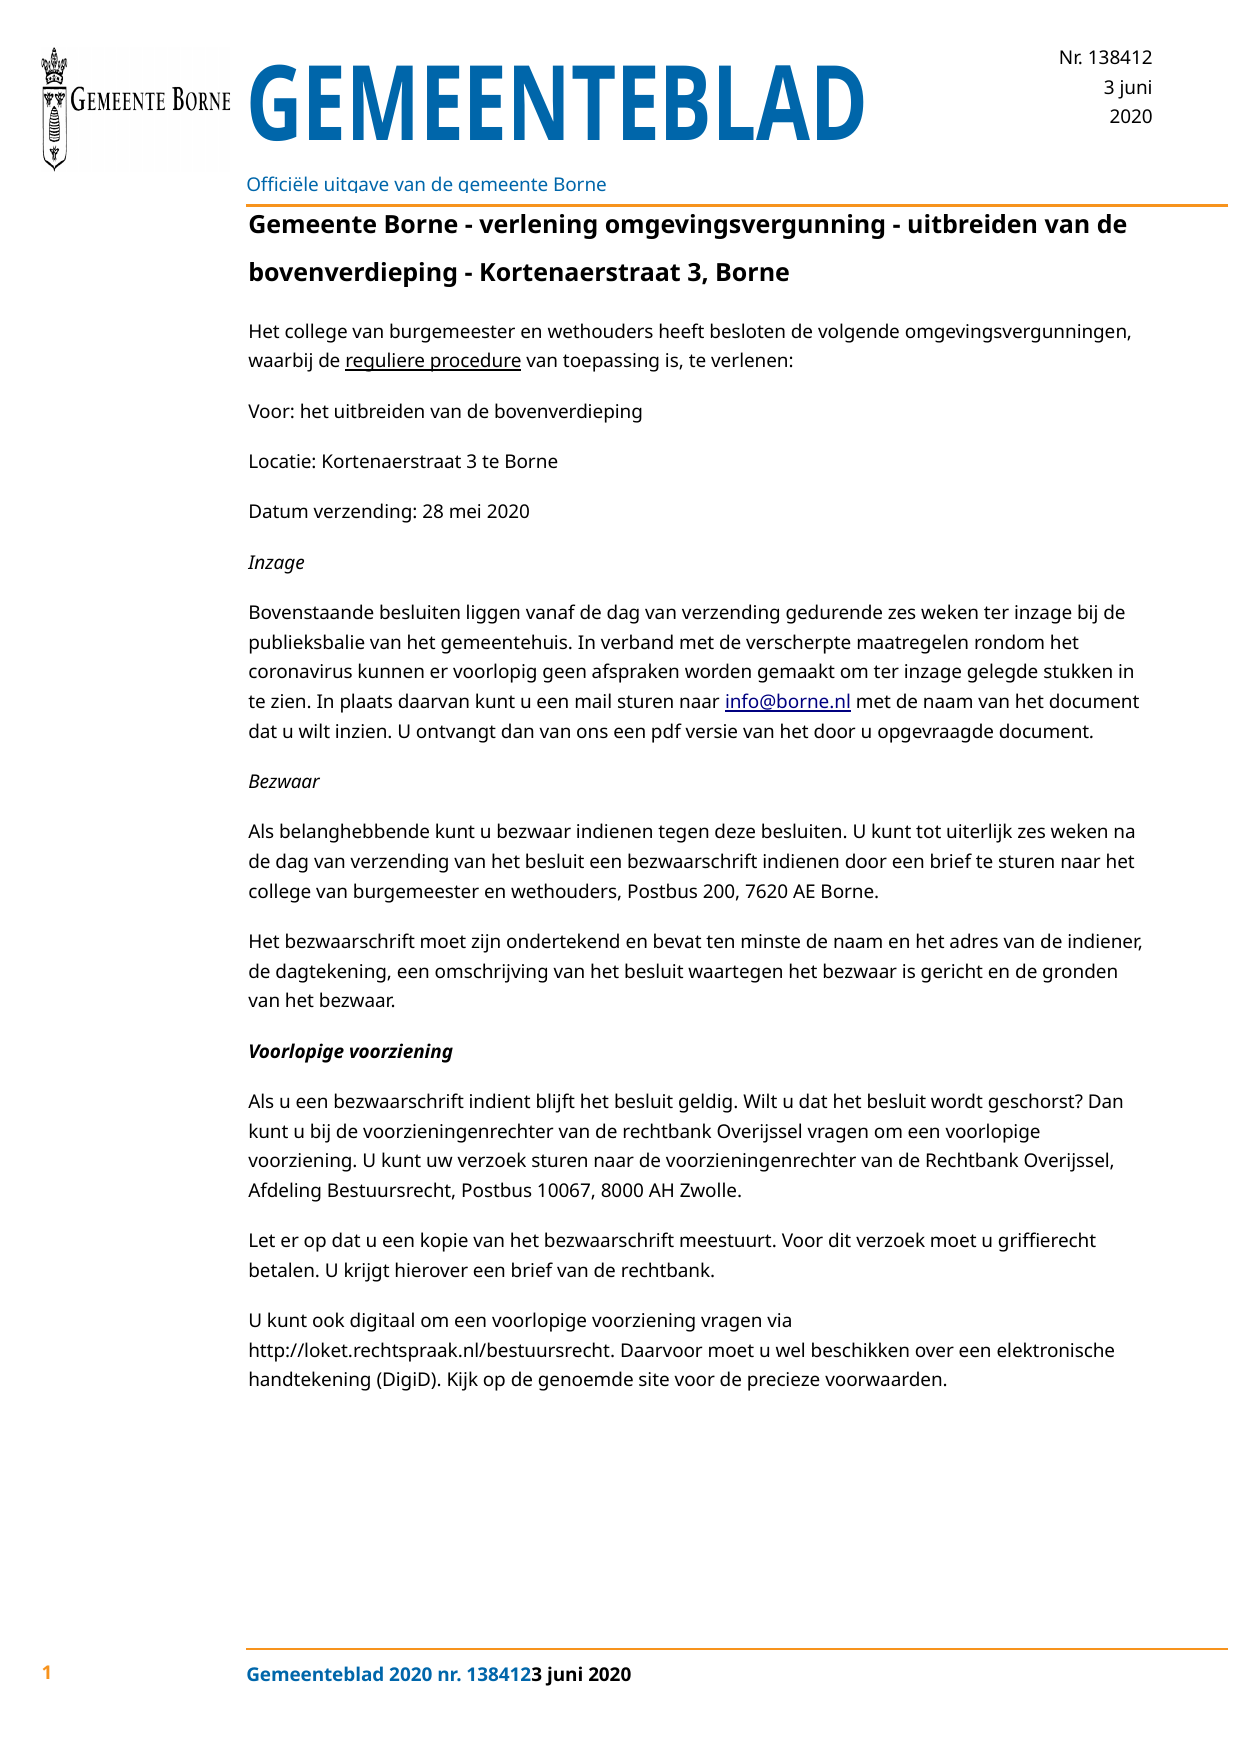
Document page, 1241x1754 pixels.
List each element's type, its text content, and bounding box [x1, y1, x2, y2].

text Voor: het uitbreiden van de bovenverdieping [248, 398, 1152, 424]
picture [41, 47, 231, 172]
text Inzage [248, 549, 1152, 575]
text U kunt ook digitaal om een voorlopige voorziening vragen via http://loket.rechtspraak.nl/bestuursrecht. Daarvoor moet u wel beschikken over een elektronische handtekening (DigiD). Kijk op de genoemde site voor de precieze voorwaarden. [248, 1307, 1152, 1392]
text Datum verzending: 28 mei 2020 [248, 499, 1152, 524]
text Voorlopige voorziening [248, 1038, 1152, 1064]
text Het bezwaarschrift moet zijn ondertekend en bevat ten minste de naam en het adres van de indiener, de dagtekening, een omschrijving van het besluit waartegen het bezwaar is gericht en de gronden van het bezwaar. [248, 928, 1152, 1013]
text Let er op dat u een kopie van het bezwaarschrift meestuurt. Voor dit verzoek moet u griffierecht betalen. U krijgt hierover een brief van de rechtbank. [248, 1227, 1152, 1283]
text Als belanghebbende kunt u bezwaar indienen tegen deze besluiten. U kunt tot uiterlijk zes weken na de dag van verzending van het besluit een bezwaarschrift indienen door een brief te sturen naar het college van burgemeester en wethouders, Postbus 200, 7620 AE Borne. [248, 819, 1152, 904]
text Locatie: Kortenaerstraat 3 te Borne [248, 448, 1152, 474]
text Als u een bezwaarschrift indient blijft het besluit geldig. Wilt u dat het besluit wordt geschorst? Dan kunt u bij de voorzieningenrechter van de rechtbank Overijssel vragen om een voorlopige voorziening. U kunt uw verzoek sturen naar de voorzieningenrechter van de Rechtbank Overijssel, Afdeling Bestuursrecht, Postbus 10067, 8000 AH Zwolle. [248, 1088, 1152, 1203]
text Bovenstaande besluiten liggen vanaf de dag van verzending gedurende zes weken ter inzage bij de publieksbalie van het gemeentehuis. In verband met de verscherpte maatregelen rondom het coronavirus kunnen er voorlopig geen afspraken worden gemaakt om ter inzage gelegde stukken in te zien. In plaats daarvan kunt u een mail sturen naar info@borne.nl met de naam van het document dat u wilt inzien. U ontvangt dan van ons een pdf versie van het door u opgevraagde document. [248, 599, 1152, 744]
text Het college van burgemeester en wethouders heeft besloten de volgende omgevingsvergunningen, waarbij de reguliere procedure van toepassing is, te verlenen: [248, 318, 1152, 373]
text Bezwaar [248, 768, 1152, 794]
text Gemeente Borne - verlening omgevingsvergunning - uitbreiden van de bovenverdieping - Kortenaerstraat 3, Borne [248, 207, 1152, 288]
